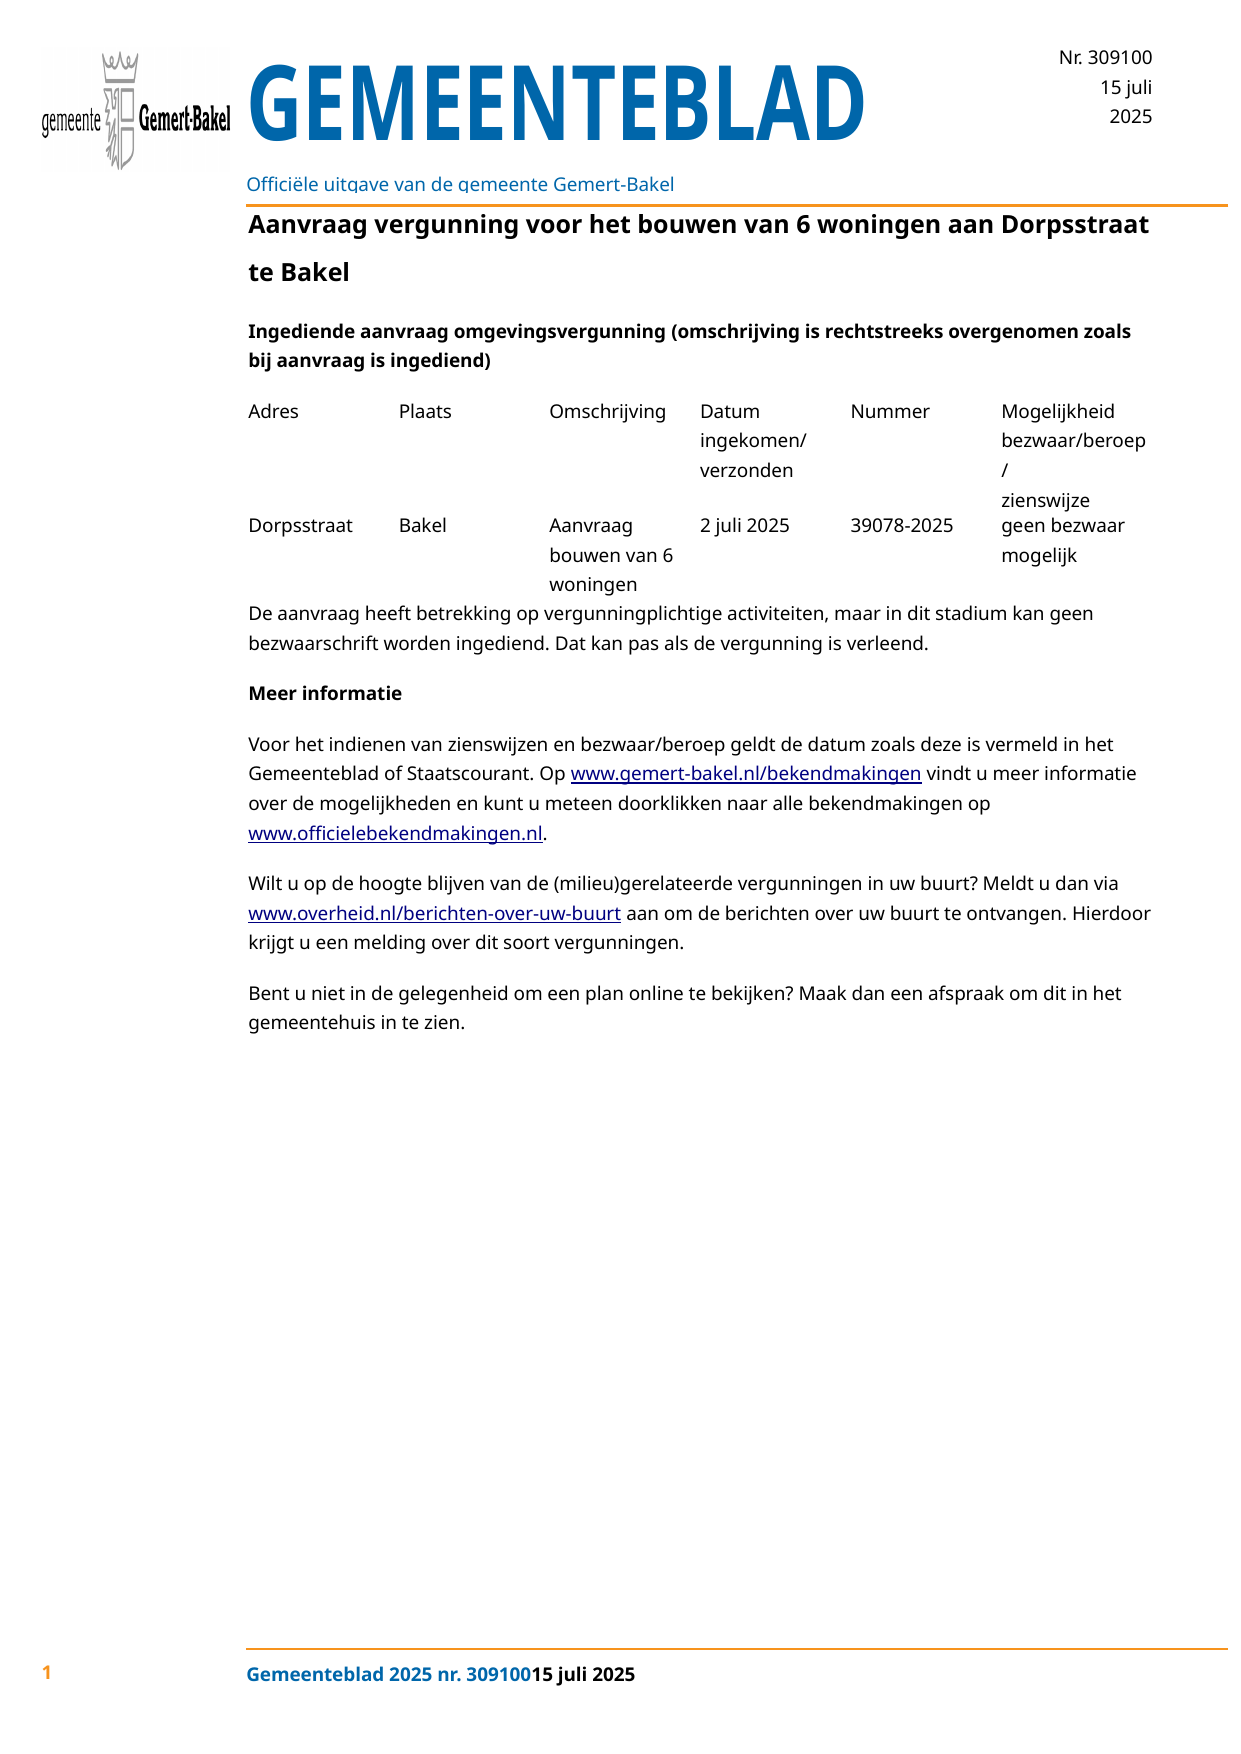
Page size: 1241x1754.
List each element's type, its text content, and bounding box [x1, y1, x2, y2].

table_header Nummer [850, 398, 1001, 512]
table_header Datum ingekomen/ verzonden [700, 398, 850, 512]
table_cell 39078-2025 [850, 513, 1001, 597]
table_header Mogelijkheid bezwaar/beroep/ zienswijze [1001, 398, 1152, 512]
text Meer informatie [248, 681, 1152, 706]
picture [41, 47, 231, 172]
table_cell Aanvraag bouwen van 6 woningen [549, 513, 700, 597]
table_cell 2 juli 2025 [700, 513, 850, 597]
table_header Plaats [399, 398, 549, 512]
text Voor het indienen van zienswijzen en bezwaar/beroep geldt de datum zoals deze is vermeld in het Gemeenteblad of Staatscourant. Op www.gemert-bakel.nl/bekendmakingen vindt u meer informatie over de mogelijkheden en kunt u meteen doorklikken naar alle bekendmakingen op www.officielebekendmakingen.nl. [248, 731, 1152, 846]
table_cell Dorpsstraat [248, 513, 398, 597]
text Wilt u op de hoogte blijven van de (milieu)gerelateerde vergunningen in uw buurt? Meldt u dan via www.overheid.nl/berichten-over-uw-buurt aan om de berichten over uw buurt te ontvangen. Hierdoor krijgt u een melding over dit soort vergunningen. [248, 870, 1152, 955]
table_cell Bakel [399, 513, 549, 597]
text Aanvraag vergunning voor het bouwen van 6 woningen aan Dorpsstraat te Bakel [248, 207, 1152, 288]
table_cell geen bezwaar mogelijk [1001, 513, 1152, 597]
text De aanvraag heeft betrekking op vergunningplichtige activiteiten, maar in dit stadium kan geen bezwaarschrift worden ingediend. Dat kan pas als de vergunning is verleend. [248, 601, 1152, 656]
text Ingediende aanvraag omgevingsvergunning (omschrijving is rechtstreeks overgenomen zoals bij aanvraag is ingediend) [248, 318, 1152, 373]
table_header Adres [248, 398, 398, 512]
table_header Omschrijving [549, 398, 700, 512]
text Bent u niet in de gelegenheid om een plan online te bekijken? Maak dan een afspraak om dit in het gemeentehuis in te zien. [248, 980, 1152, 1035]
